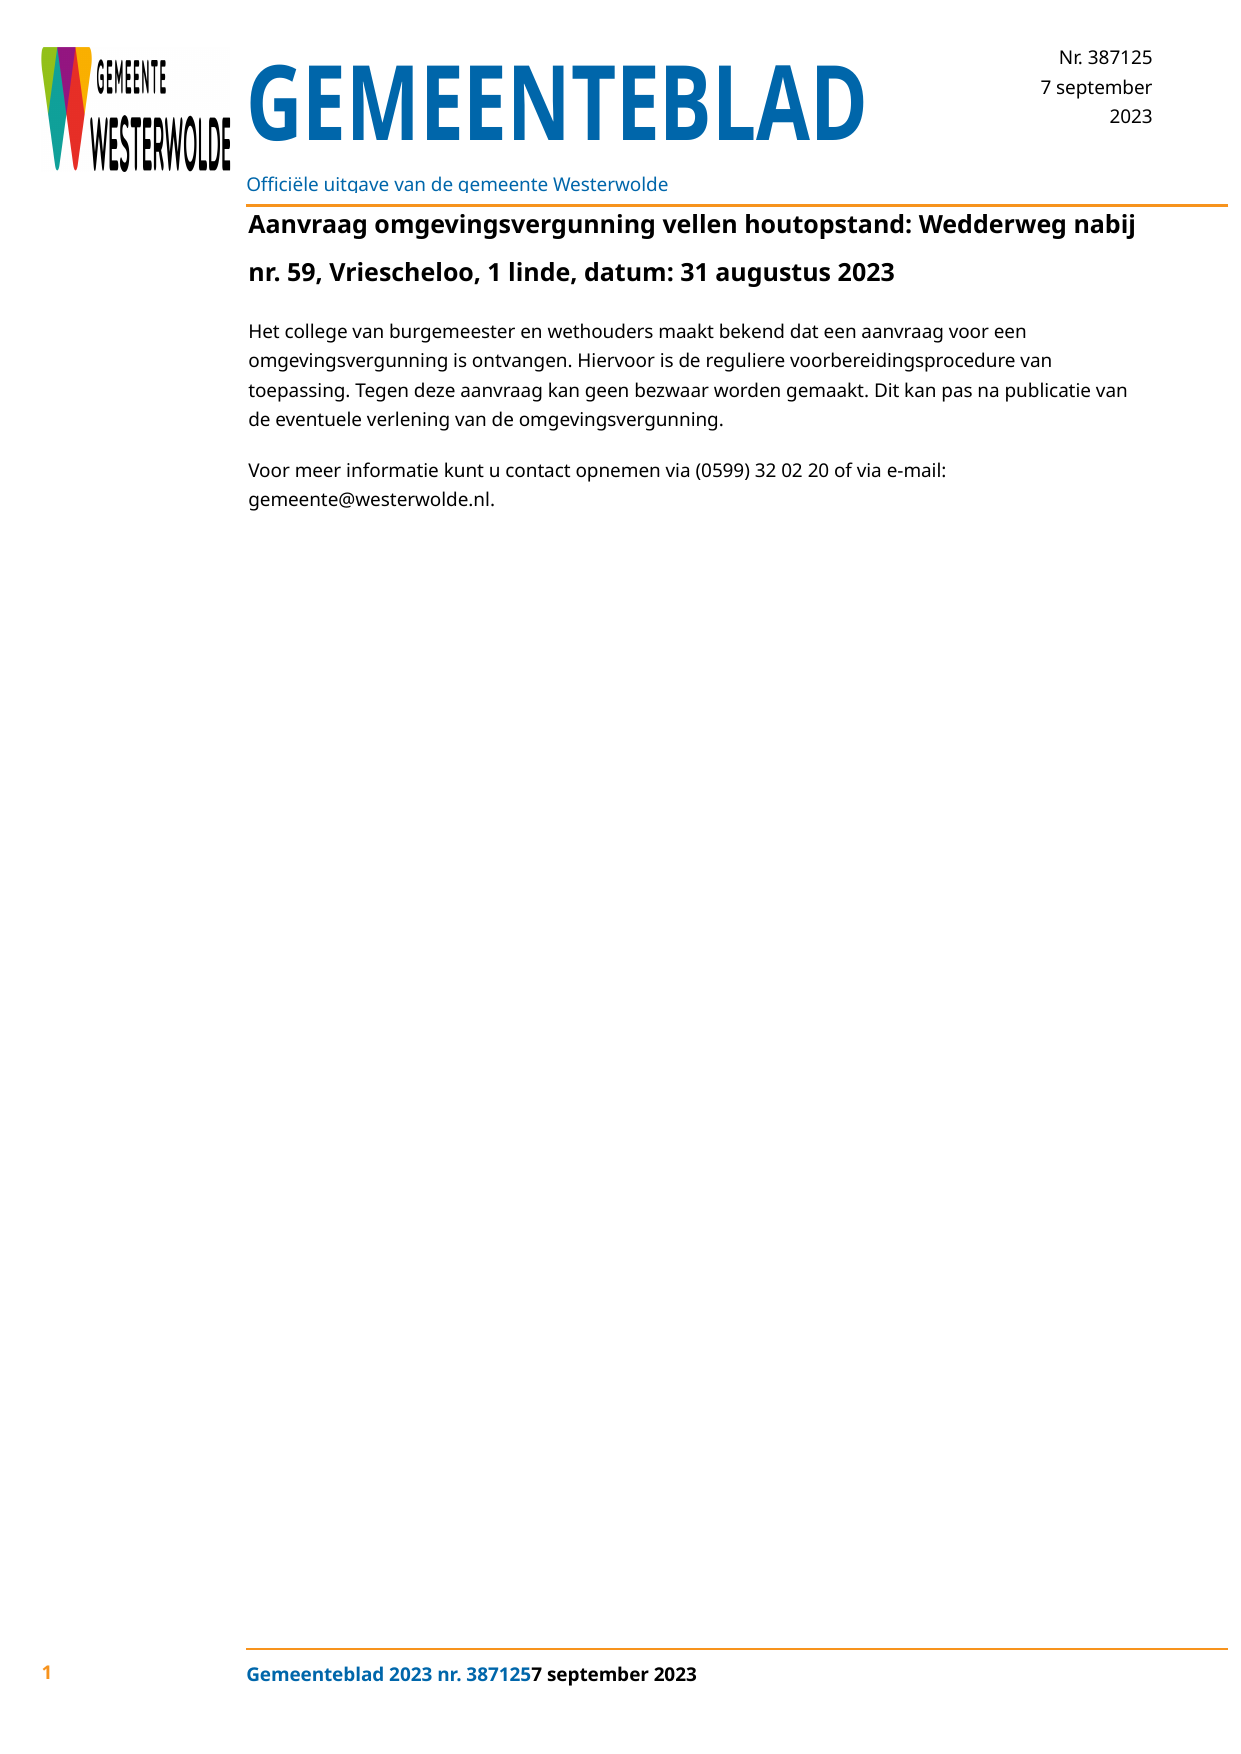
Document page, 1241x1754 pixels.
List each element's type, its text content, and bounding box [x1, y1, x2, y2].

text Het college van burgemeester en wethouders maakt bekend dat een aanvraag voor een omgevingsvergunning is ontvangen. Hiervoor is de reguliere voorbereidingsprocedure van toepassing. Tegen deze aanvraag kan geen bezwaar worden gemaakt. Dit kan pas na publicatie van de eventuele verlening van de omgevingsvergunning. [248, 318, 1152, 432]
text Voor meer informatie kunt u contact opnemen via (0599) 32 02 20 of via e-mail: gemeente@westerwolde.nl. [248, 457, 1152, 512]
text Aanvraag omgevingsvergunning vellen houtopstand: Wedderweg nabij nr. 59, Vriescheloo, 1 linde, datum: 31 augustus 2023 [248, 207, 1152, 288]
picture [41, 47, 231, 172]
